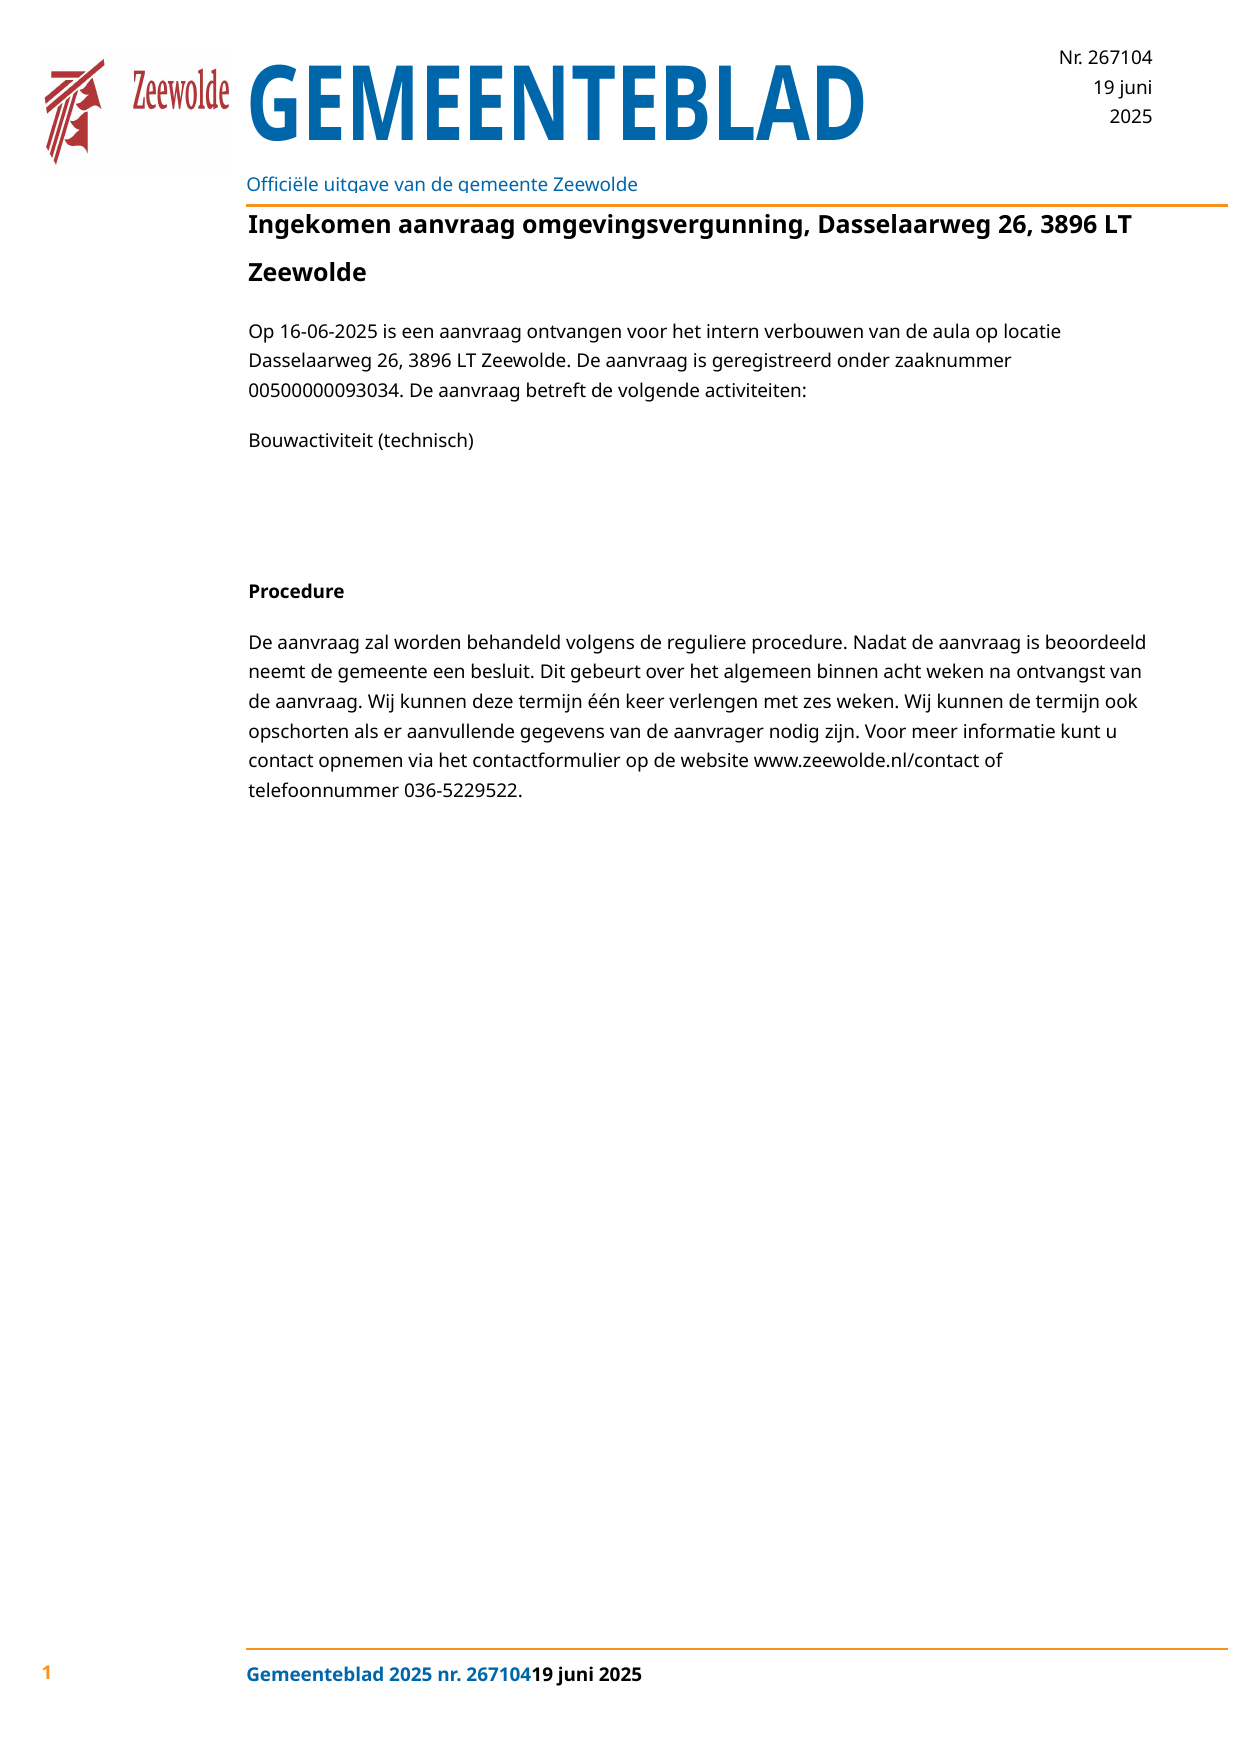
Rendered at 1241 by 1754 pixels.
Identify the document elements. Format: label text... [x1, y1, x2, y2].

text De aanvraag zal worden behandeld volgens de reguliere procedure. Nadat de aanvraag is beoordeeld neemt de gemeente een besluit. Dit gebeurt over het algemeen binnen acht weken na ontvangst van de aanvraag. Wij kunnen deze termijn één keer verlengen met zes weken. Wij kunnen de termijn ook opschorten als er aanvullende gegevens van de aanvrager nodig zijn. Voor meer informatie kunt u contact opnemen via het contactformulier op de website www.zeewolde.nl/contact of telefoonnummer 036-5229522. [248, 629, 1152, 803]
picture [41, 47, 231, 172]
text Procedure [248, 579, 1152, 604]
text Ingekomen aanvraag omgevingsvergunning, Dasselaarweg 26, 3896 LT Zeewolde [248, 207, 1152, 288]
text Op 16-06-2025 is een aanvraag ontvangen voor het intern verbouwen van de aula op locatie Dasselaarweg 26, 3896 LT Zeewolde. De aanvraag is geregistreerd onder zaaknummer 00500000093034. De aanvraag betreft de volgende activiteiten: [248, 318, 1152, 403]
text Bouwactiviteit (technisch) [248, 427, 1152, 453]
